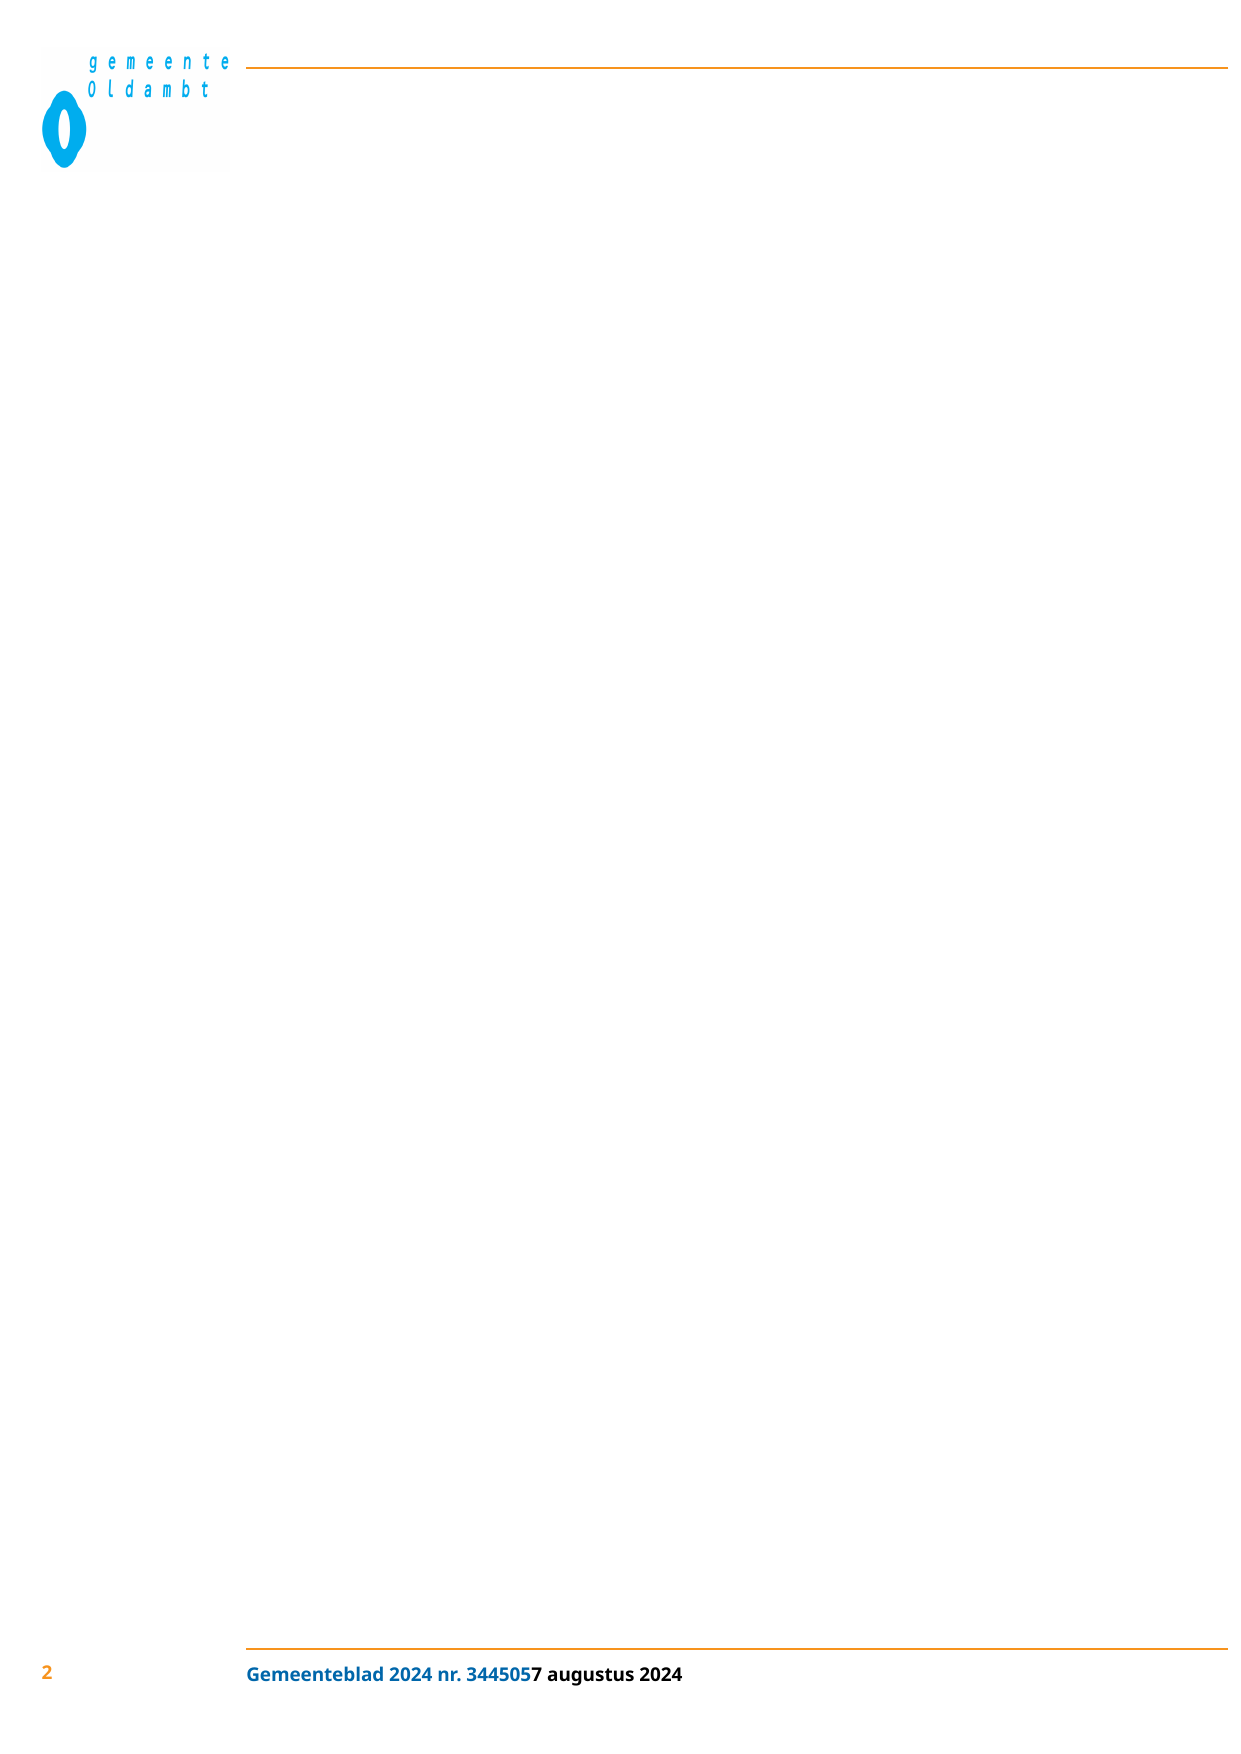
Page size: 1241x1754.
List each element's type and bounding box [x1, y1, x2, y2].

picture [41, 47, 231, 172]
